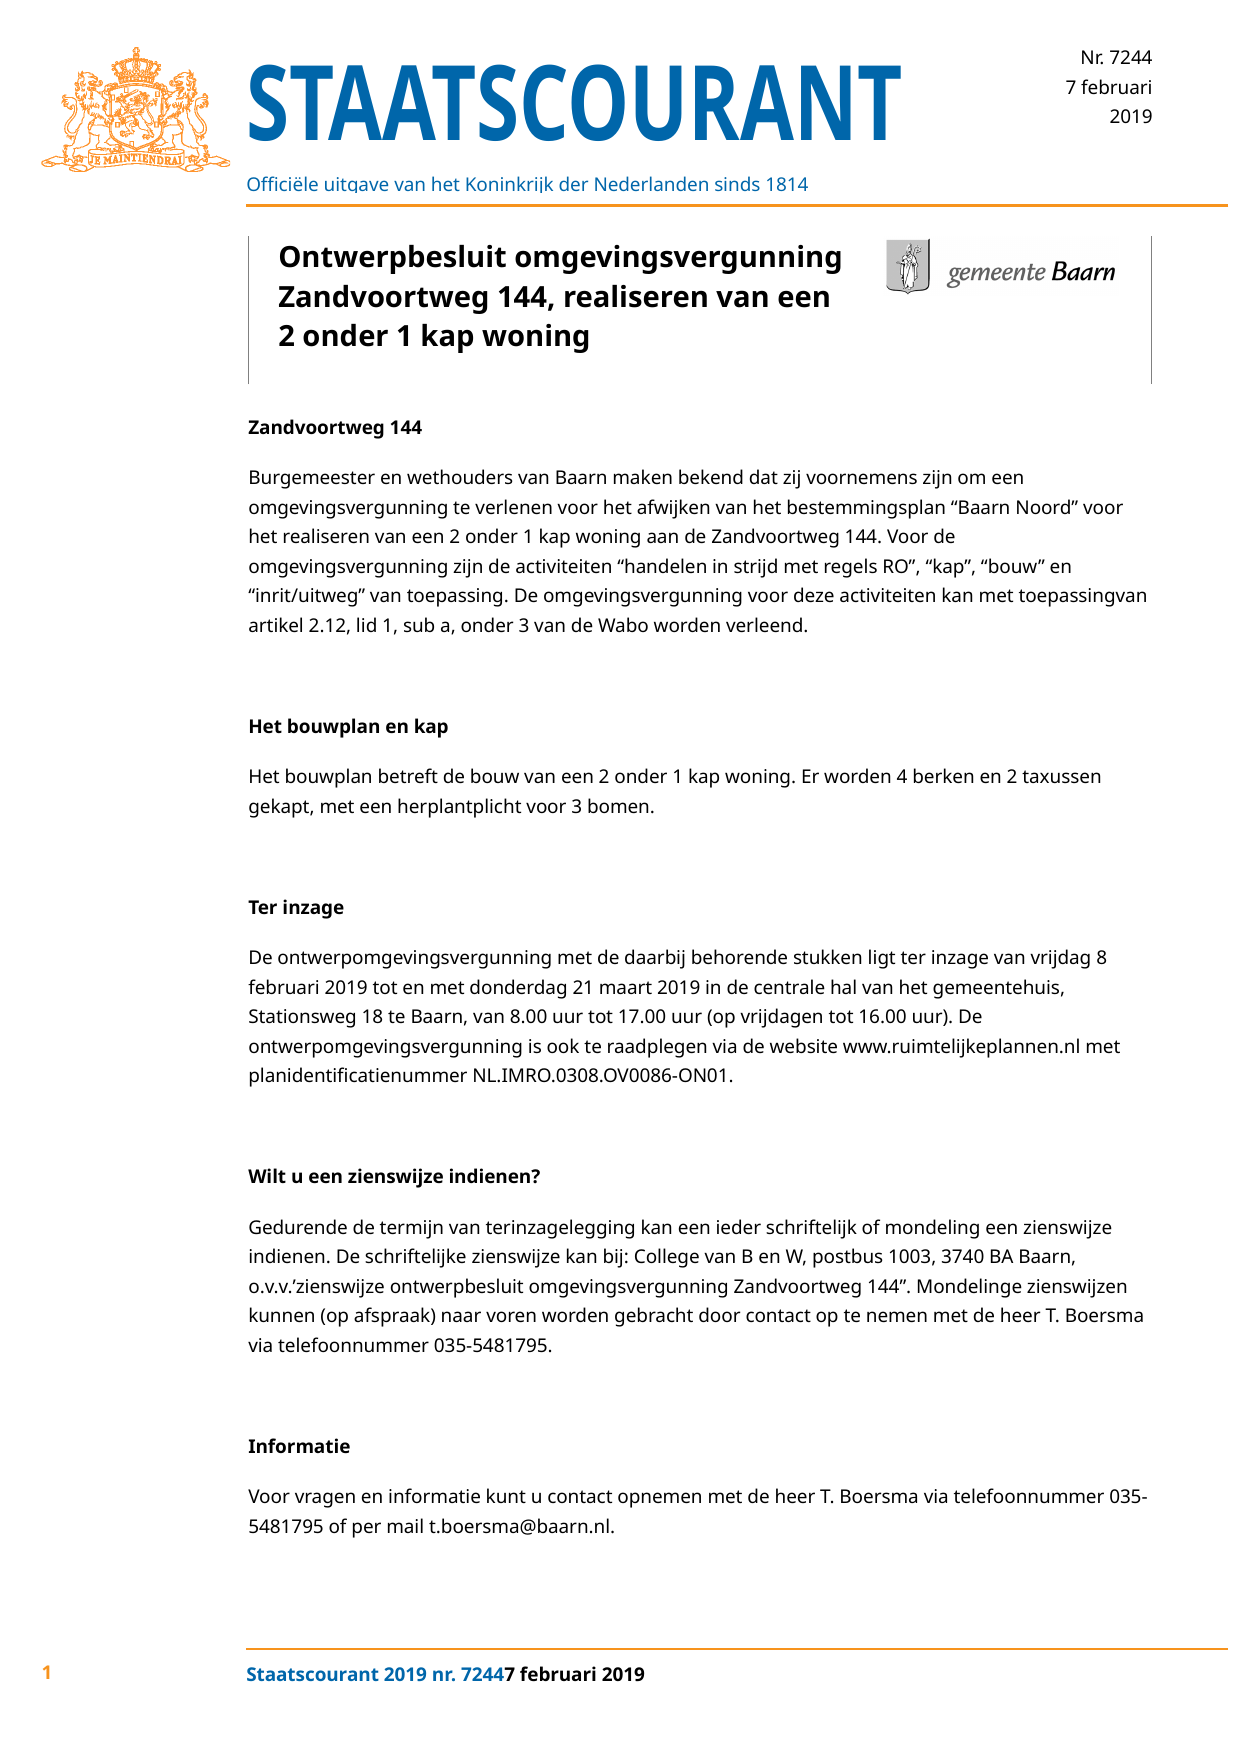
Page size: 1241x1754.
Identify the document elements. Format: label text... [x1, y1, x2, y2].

table_header [850, 236, 1151, 384]
picture [882, 236, 1119, 296]
text Informatie [248, 1433, 1152, 1459]
text Het bouwplan en kap [248, 713, 1152, 739]
text Zandvoortweg 144 [248, 414, 1152, 440]
text Het bouwplan betreft de bouw van een 2 onder 1 kap woning. Er worden 4 berken en 2 taxussen gekapt, met een herplantplicht voor 3 bomen. [248, 763, 1152, 819]
text Wilt u een zienswijze indienen? [248, 1163, 1152, 1189]
picture [41, 47, 231, 172]
text Ter inzage [248, 894, 1152, 920]
text Burgemeester en wethouders van Baarn maken bekend dat zij voornemens zijn om een omgevingsvergunning te verlenen voor het afwijken van het bestemmingsplan “Baarn Noord” voor het realiseren van een 2 onder 1 kap woning aan de Zandvoortweg 144. Voor de omgevingsvergunning zijn de activiteiten “handelen in strijd met regels RO”, “kap”, “bouw” en “inrit/uitweg” van toepassing. De omgevingsvergunning voor deze activiteiten kan met toepassingvan artikel 2.12, lid 1, sub a, onder 3 van de Wabo worden verleend. [248, 464, 1152, 638]
text Voor vragen en informatie kunt u contact opnemen met de heer T. Boersma via telefoonnummer 035-5481795 of per mail t.boersma@baarn.nl. [248, 1483, 1152, 1539]
text De ontwerpomgevingsvergunning met de daarbij behorende stukken ligt ter inzage van vrijdag 8 februari 2019 tot en met donderdag 21 maart 2019 in de centrale hal van het gemeentehuis, Stationsweg 18 te Baarn, van 8.00 uur tot 17.00 uur (op vrijdagen tot 16.00 uur). De ontwerpomgevingsvergunning is ook te raadplegen via de website www.ruimtelijkeplannen.nl met planidentificatienummer NL.IMRO.0308.OV0086-ON01. [248, 944, 1152, 1088]
text Gedurende de termijn van terinzagelegging kan een ieder schriftelijk of mondeling een zienswijze indienen. De schriftelijke zienswijze kan bij: College van B en W, postbus 1003, 3740 BA Baarn, o.v.v.’zienswijze ontwerpbesluit omgevingsvergunning Zandvoortweg 144”. Mondelinge zienswijzen kunnen (op afspraak) naar voren worden gebracht door contact op te nemen met de heer T. Boersma via telefoonnummer 035-5481795. [248, 1214, 1152, 1358]
table_header Ontwerpbesluit omgevingsvergunning Zandvoortweg 144, realiseren van een 2 onder 1 kap woning [249, 236, 850, 384]
